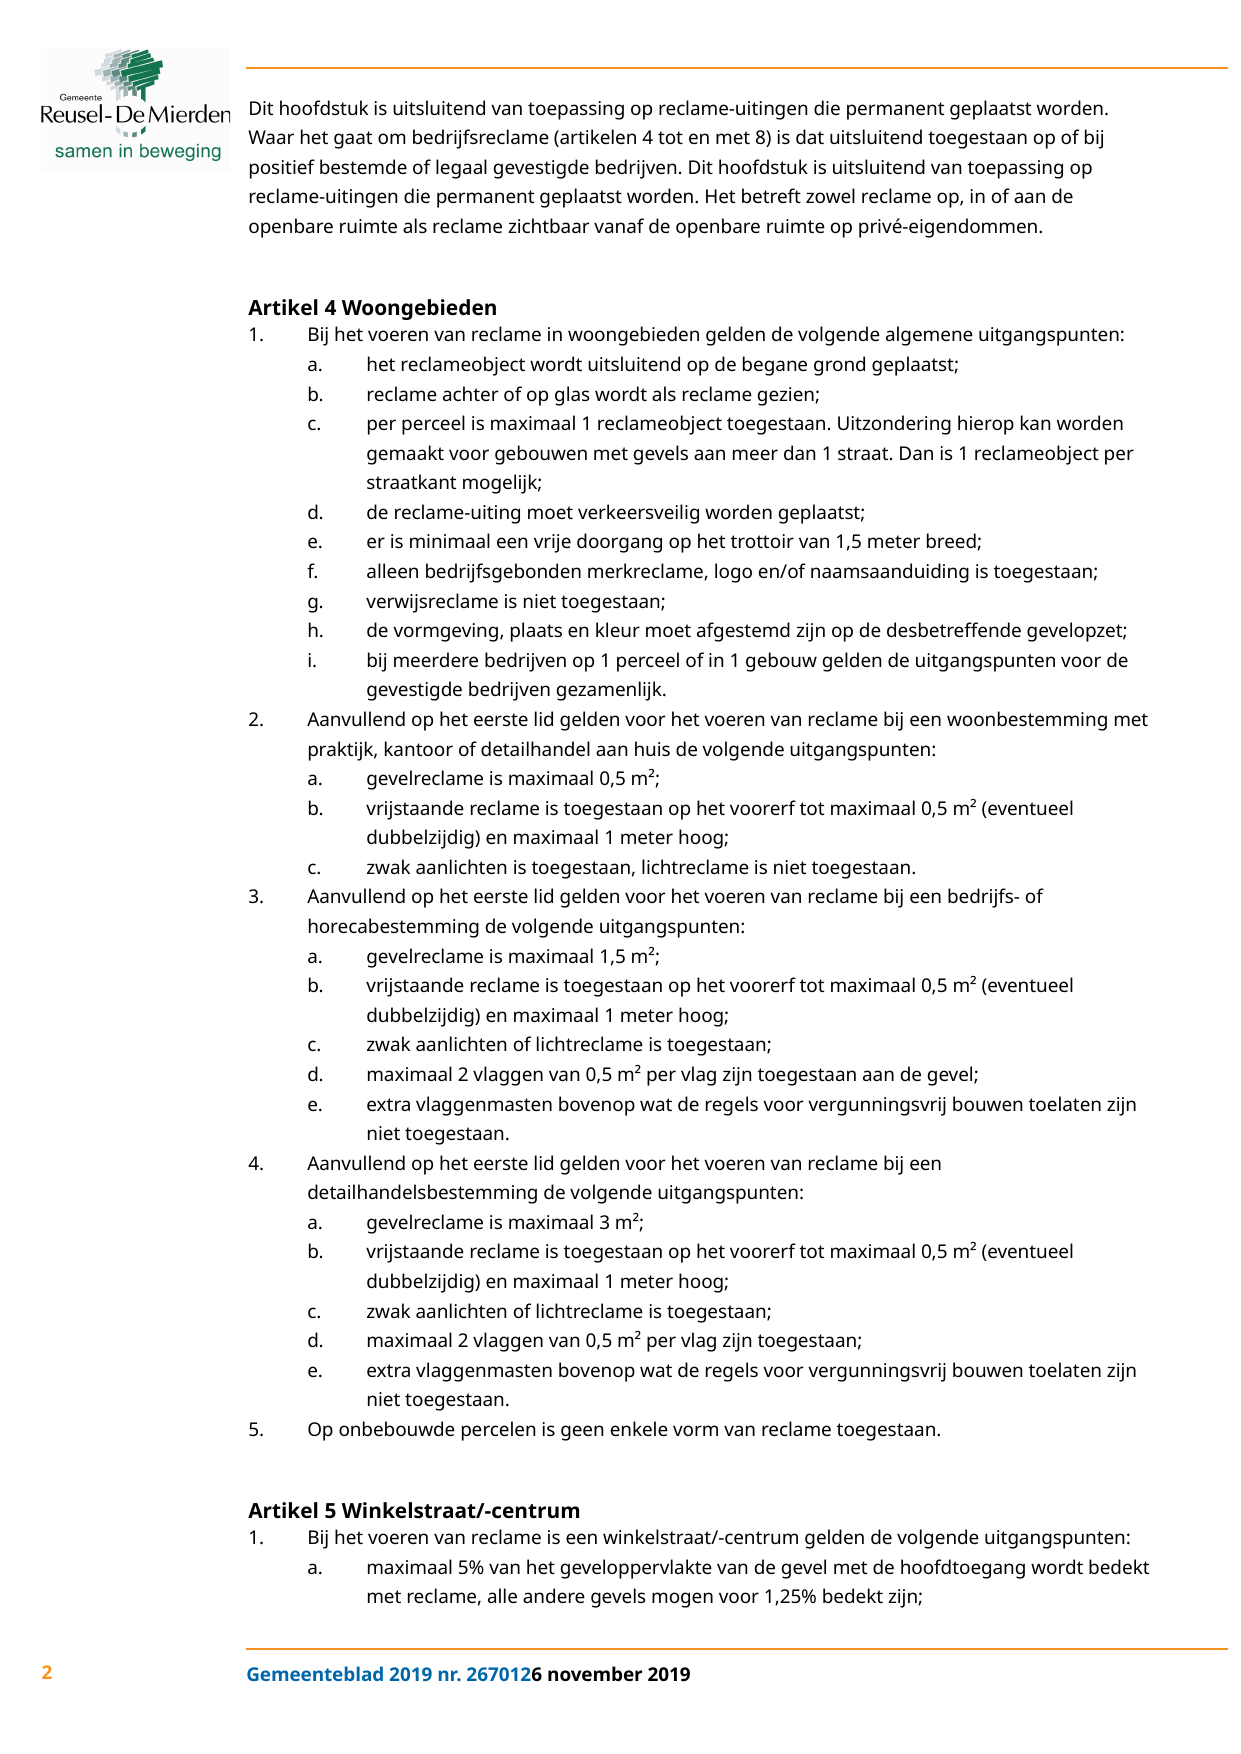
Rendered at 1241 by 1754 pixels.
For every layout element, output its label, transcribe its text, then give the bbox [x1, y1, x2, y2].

list de vormgeving, plaats en kleur moet afgestemd zijn op de desbetreffende gevelopzet; [307, 617, 1152, 643]
list reclame achter of op glas wordt als reclame gezien; [307, 381, 1152, 406]
text Artikel 4 Woongebieden [248, 293, 1152, 322]
list extra vlaggenmasten bovenop wat de regels voor vergunningsvrij bouwen toelaten zijn niet toegestaan. [307, 1357, 1152, 1412]
text Dit hoofdstuk is uitsluitend van toepassing op reclame-uitingen die permanent geplaatst worden. Waar het gaat om bedrijfsreclame (artikelen 4 tot en met 8) is dat uitsluitend toegestaan op of bij positief bestemde of legaal gevestigde bedrijven. Dit hoofdstuk is uitsluitend van toepassing op reclame-uitingen die permanent geplaatst worden. Het betreft zowel reclame op, in of aan de openbare ruimte als reclame zichtbaar vanaf de openbare ruimte op privé-eigendommen. [248, 95, 1152, 239]
list maximaal 5% van het geveloppervlakte van de gevel met de hoofdtoegang wordt bedekt met reclame, alle andere gevels mogen voor 1,25% bedekt zijn; [307, 1554, 1152, 1609]
list vrijstaande reclame is toegestaan op het voorerf tot maximaal 0,5 m² (eventueel dubbelzijdig) en maximaal 1 meter hoog; [307, 972, 1152, 1028]
list Op onbebouwde percelen is geen enkele vorm van reclame toegestaan. [248, 1416, 1152, 1442]
list bij meerdere bedrijven op 1 perceel of in 1 gebouw gelden de uitgangspunten voor de gevestigde bedrijven gezamenlijk. [307, 647, 1152, 702]
list verwijsreclame is niet toegestaan; [307, 588, 1152, 613]
list per perceel is maximaal 1 reclameobject toegestaan. Uitzondering hierop kan worden gemaakt voor gebouwen met gevels aan meer dan 1 straat. Dan is 1 reclameobject per straatkant mogelijk; [307, 410, 1152, 495]
list de reclame-uiting moet verkeersveilig worden geplaatst; [307, 499, 1152, 525]
list alleen bedrijfsgebonden merkreclame, logo en/of naamsaanduiding is toegestaan; [307, 558, 1152, 584]
list gevelreclame is maximaal 1,5 m²; [307, 943, 1152, 968]
list extra vlaggenmasten bovenop wat de regels voor vergunningsvrij bouwen toelaten zijn niet toegestaan. [307, 1091, 1152, 1146]
list Aanvullend op het eerste lid gelden voor het voeren van reclame bij een woonbestemming met praktijk, kantoor of detailhandel aan huis de volgende uitgangspunten: [248, 706, 1152, 761]
list maximaal 2 vlaggen van 0,5 m² per vlag zijn toegestaan; [307, 1327, 1152, 1353]
list vrijstaande reclame is toegestaan op het voorerf tot maximaal 0,5 m² (eventueel dubbelzijdig) en maximaal 1 meter hoog; [307, 1239, 1152, 1294]
list gevelreclame is maximaal 3 m²; [307, 1209, 1152, 1235]
text Artikel 5 Winkelstraat/-centrum [248, 1496, 1152, 1524]
list maximaal 2 vlaggen van 0,5 m² per vlag zijn toegestaan aan de gevel; [307, 1061, 1152, 1087]
list zwak aanlichten of lichtreclame is toegestaan; [307, 1032, 1152, 1057]
picture [41, 47, 231, 172]
list gevelreclame is maximaal 0,5 m²; [307, 765, 1152, 791]
list er is minimaal een vrije doorgang op het trottoir van 1,5 meter breed; [307, 529, 1152, 554]
list vrijstaande reclame is toegestaan op het voorerf tot maximaal 0,5 m² (eventueel dubbelzijdig) en maximaal 1 meter hoog; [307, 795, 1152, 850]
list zwak aanlichten is toegestaan, lichtreclame is niet toegestaan. [307, 854, 1152, 880]
list Bij het voeren van reclame is een winkelstraat/-centrum gelden de volgende uitgangspunten: [248, 1524, 1152, 1550]
list Bij het voeren van reclame in woongebieden gelden de volgende algemene uitgangspunten: [248, 322, 1152, 347]
list Aanvullend op het eerste lid gelden voor het voeren van reclame bij een detailhandelsbestemming de volgende uitgangspunten: [248, 1150, 1152, 1205]
list zwak aanlichten of lichtreclame is toegestaan; [307, 1298, 1152, 1323]
list Aanvullend op het eerste lid gelden voor het voeren van reclame bij een bedrijfs- of horecabestemming de volgende uitgangspunten: [248, 884, 1152, 939]
list het reclameobject wordt uitsluitend op de begane grond geplaatst; [307, 351, 1152, 377]
